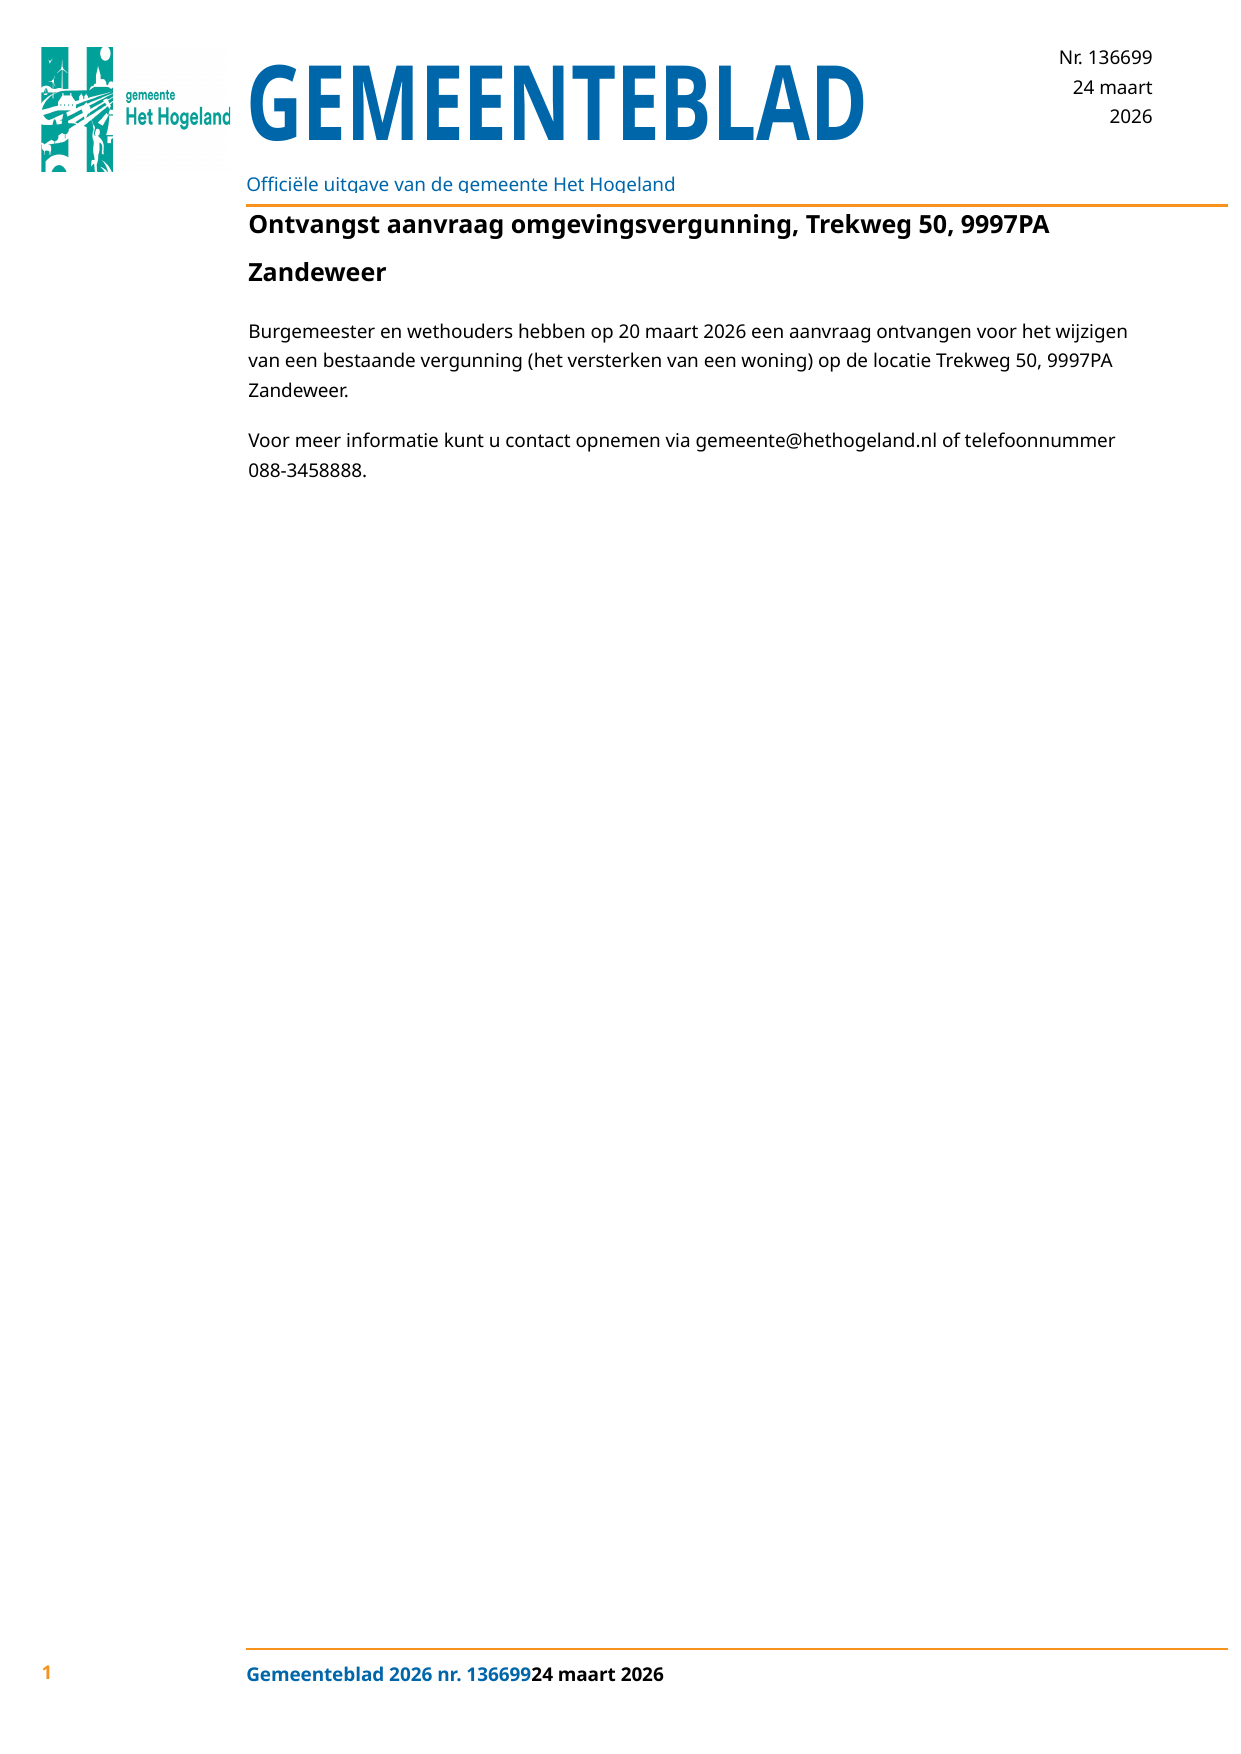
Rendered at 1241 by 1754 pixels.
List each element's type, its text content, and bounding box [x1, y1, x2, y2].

text Burgemeester en wethouders hebben op 20 maart 2026 een aanvraag ontvangen voor het wijzigen van een bestaande vergunning (het versterken van een woning) op de locatie Trekweg 50, 9997PA Zandeweer. [248, 318, 1152, 403]
picture [41, 47, 231, 172]
text Ontvangst aanvraag omgevingsvergunning, Trekweg 50, 9997PA Zandeweer [248, 207, 1152, 288]
text Voor meer informatie kunt u contact opnemen via gemeente@hethogeland.nl of telefoonnummer 088-3458888. [248, 427, 1152, 483]
